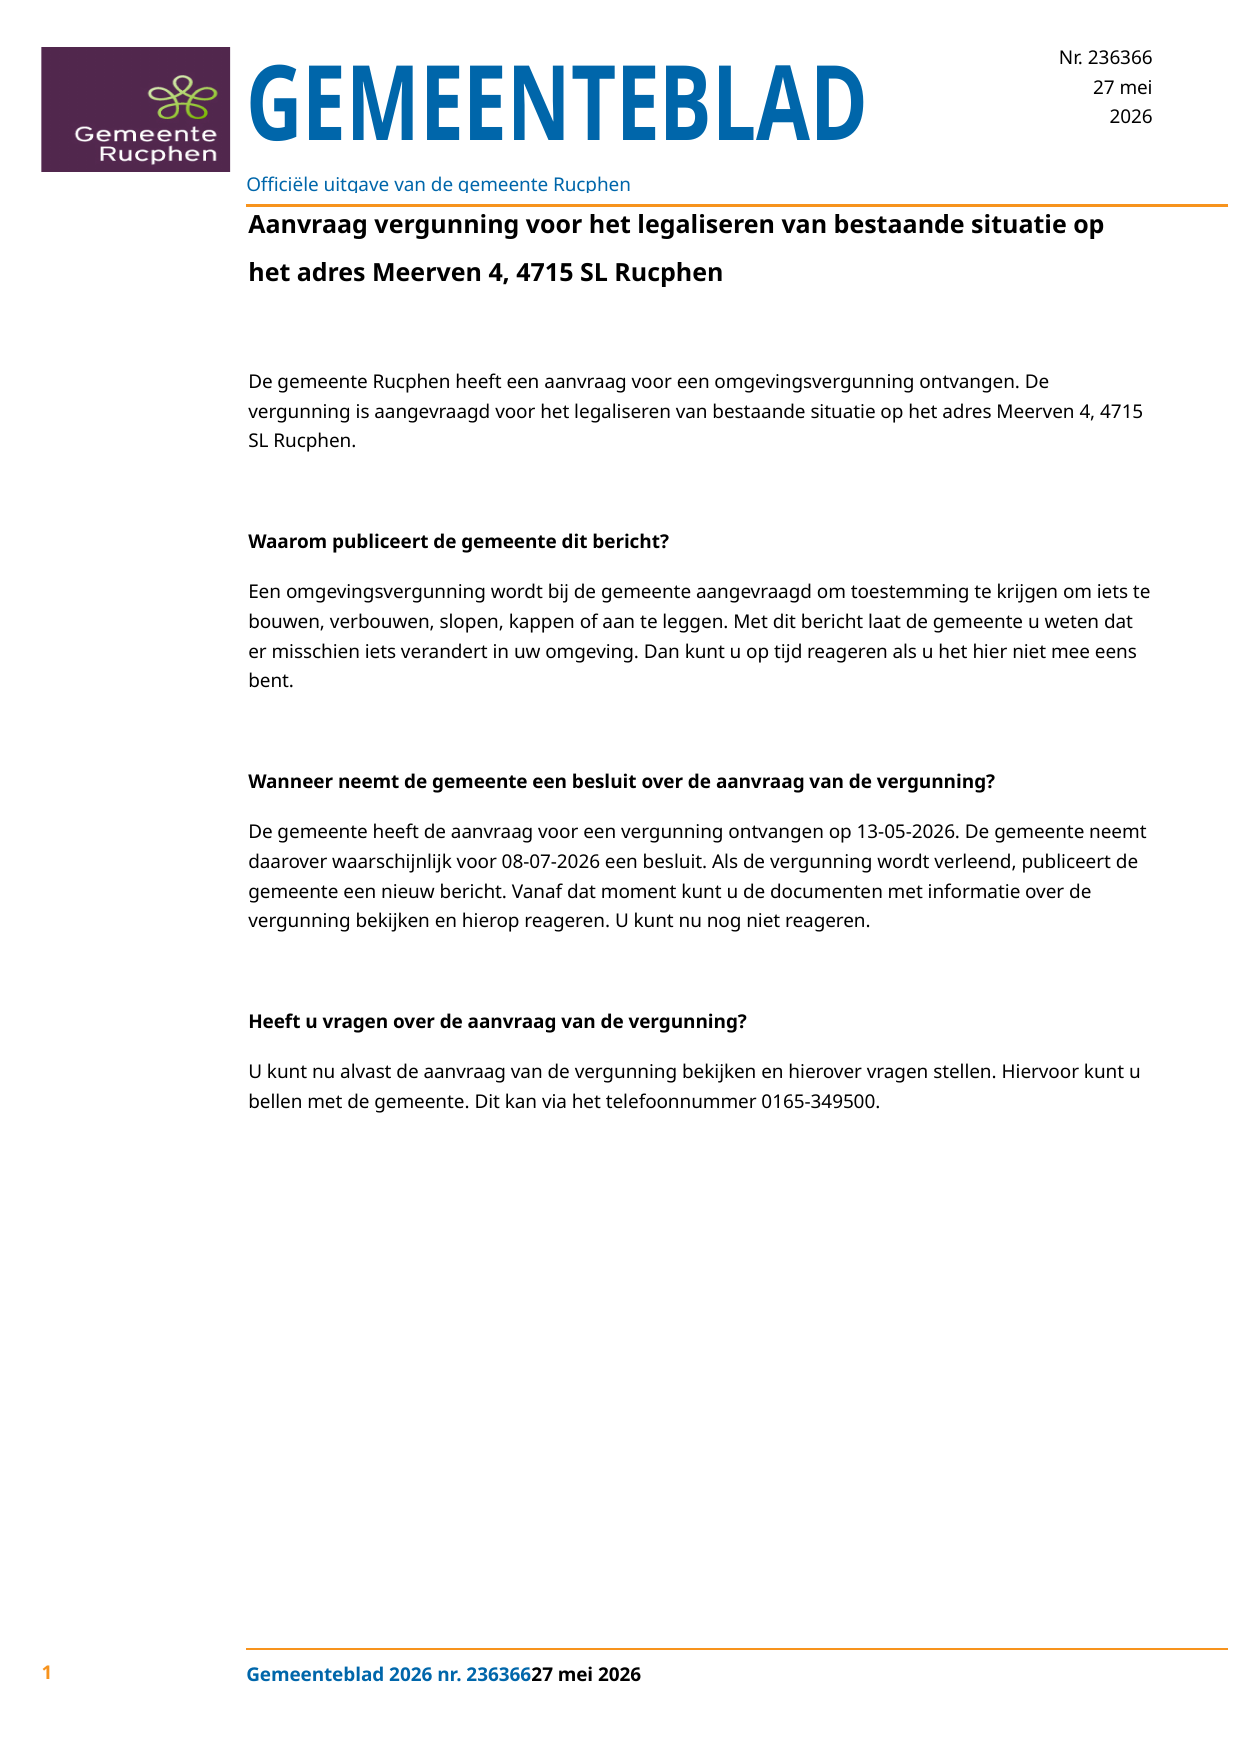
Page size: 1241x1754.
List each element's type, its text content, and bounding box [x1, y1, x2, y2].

text De gemeente Rucphen heeft een aanvraag voor een omgevingsvergunning ontvangen. De vergunning is aangevraagd voor het legaliseren van bestaande situatie op het adres Meerven 4, 4715 SL Rucphen. [248, 368, 1152, 453]
text Heeft u vragen over de aanvraag van de vergunning? [248, 1008, 1152, 1034]
text Waarom publiceert de gemeente dit bericht? [248, 528, 1152, 554]
picture [41, 47, 231, 172]
text Een omgevingsvergunning wordt bij de gemeente aangevraagd om toestemming te krijgen om iets te bouwen, verbouwen, slopen, kappen of aan te leggen. Met dit bericht laat de gemeente u weten dat er misschien iets verandert in uw omgeving. Dan kunt u op tijd reageren als u het hier niet mee eens bent. [248, 579, 1152, 693]
text U kunt nu alvast de aanvraag van de vergunning bekijken en hierover vragen stellen. Hiervoor kunt u bellen met de gemeente. Dit kan via het telefoonnummer 0165-349500. [248, 1059, 1152, 1114]
text De gemeente heeft de aanvraag voor een vergunning ontvangen op 13-05-2026. De gemeente neemt daarover waarschijnlijk voor 08-07-2026 een besluit. Als de vergunning wordt verleend, publiceert de gemeente een nieuw bericht. Vanaf dat moment kunt u de documenten met informatie over de vergunning bekijken en hierop reageren. U kunt nu nog niet reageren. [248, 819, 1152, 933]
text Wanneer neemt de gemeente een besluit over de aanvraag van de vergunning? [248, 768, 1152, 794]
text Aanvraag vergunning voor het legaliseren van bestaande situatie op het adres Meerven 4, 4715 SL Rucphen [248, 207, 1152, 288]
